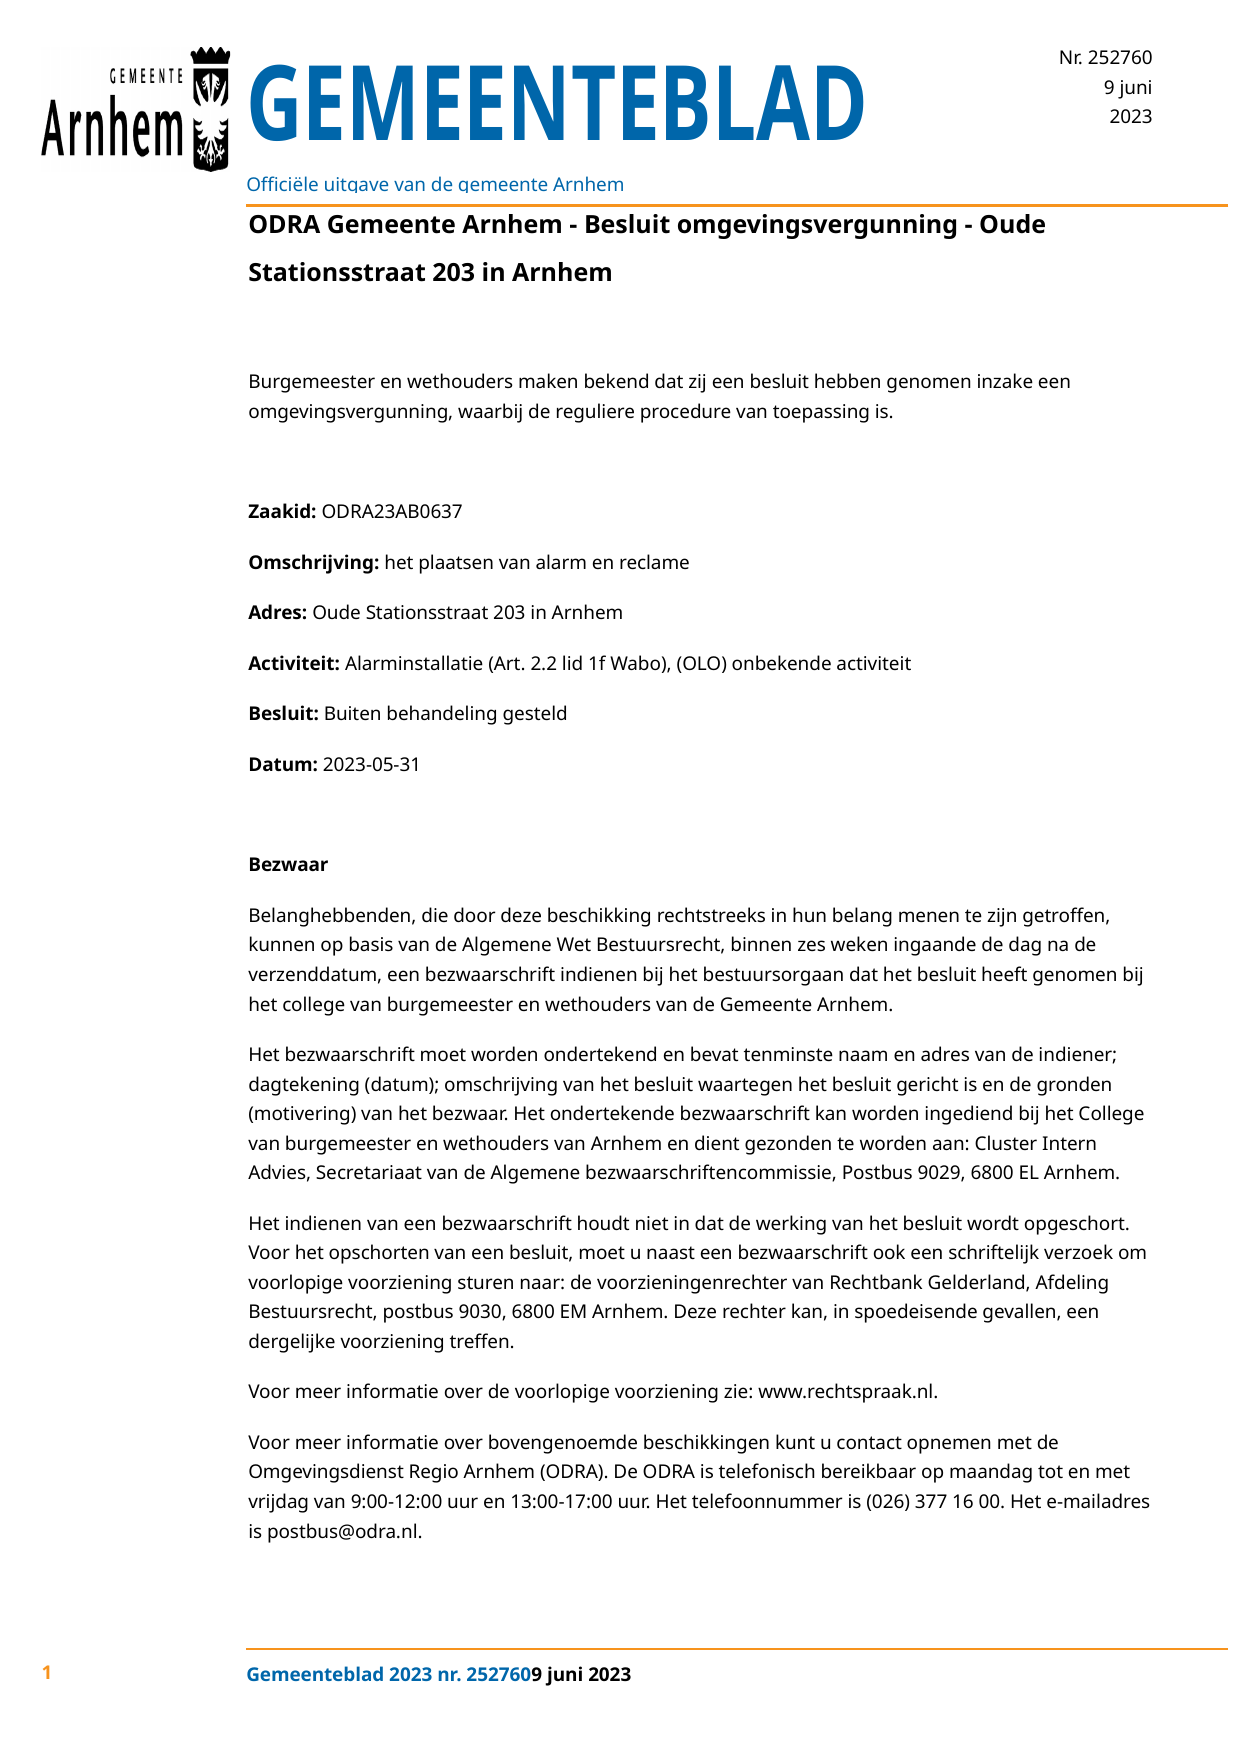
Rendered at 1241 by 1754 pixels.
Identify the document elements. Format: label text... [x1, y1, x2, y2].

text Burgemeester en wethouders maken bekend dat zij een besluit hebben genomen inzake een omgevingsvergunning, waarbij de reguliere procedure van toepassing is. [248, 368, 1152, 424]
text Activiteit: Alarminstallatie (Art. 2.2 lid 1f Wabo), (OLO) onbekende activiteit [248, 650, 1152, 676]
text Adres: Oude Stationsstraat 203 in Arnhem [248, 599, 1152, 625]
text Bezwaar [248, 852, 1152, 877]
text ODRA Gemeente Arnhem - Besluit omgevingsvergunning - Oude Stationsstraat 203 in Arnhem [248, 207, 1152, 288]
text Zaakid: ODRA23AB0637 [248, 499, 1152, 524]
text Voor meer informatie over de voorlopige voorziening zie: www.rechtspraak.nl. [248, 1379, 1152, 1404]
text Belanghebbenden, die door deze beschikking rechtstreeks in hun belang menen te zijn getroffen, kunnen op basis van de Algemene Wet Bestuursrecht, binnen zes weken ingaande de dag na de verzenddatum, een bezwaarschrift indienen bij het bestuursorgaan dat het besluit heeft genomen bij het college van burgemeester en wethouders van de Gemeente Arnhem. [248, 902, 1152, 1017]
text Het bezwaarschrift moet worden ondertekend en bevat tenminste naam en adres van de indiener; dagtekening (datum); omschrijving van het besluit waartegen het besluit gericht is en de gronden (motivering) van het bezwaar. Het ondertekende bezwaarschrift kan worden ingediend bij het College van burgemeester en wethouders van Arnhem en dient gezonden te worden aan: Cluster Intern Advies, Secretariaat van de Algemene bezwaarschriftencommissie, Postbus 9029, 6800 EL Arnhem. [248, 1041, 1152, 1185]
picture [41, 47, 231, 172]
text Besluit: Buiten behandeling gesteld [248, 700, 1152, 726]
text Omschrijving: het plaatsen van alarm en reclame [248, 549, 1152, 575]
text Datum: 2023-05-31 [248, 751, 1152, 777]
text Het indienen van een bezwaarschrift houdt niet in dat de werking van het besluit wordt opgeschort. Voor het opschorten van een besluit, moet u naast een bezwaarschrift ook een schriftelijk verzoek om voorlopige voorziening sturen naar: de voorzieningenrechter van Rechtbank Gelderland, Afdeling Bestuursrecht, postbus 9030, 6800 EM Arnhem. Deze rechter kan, in spoedeisende gevallen, een dergelijke voorziening treffen. [248, 1210, 1152, 1354]
text Voor meer informatie over bovengenoemde beschikkingen kunt u contact opnemen met de Omgevingsdienst Regio Arnhem (ODRA). De ODRA is telefonisch bereikbaar op maandag tot en met vrijdag van 9:00-12:00 uur en 13:00-17:00 uur. Het telefoonnummer is (026) 377 16 00. Het e-mailadres is postbus@odra.nl. [248, 1429, 1152, 1544]
